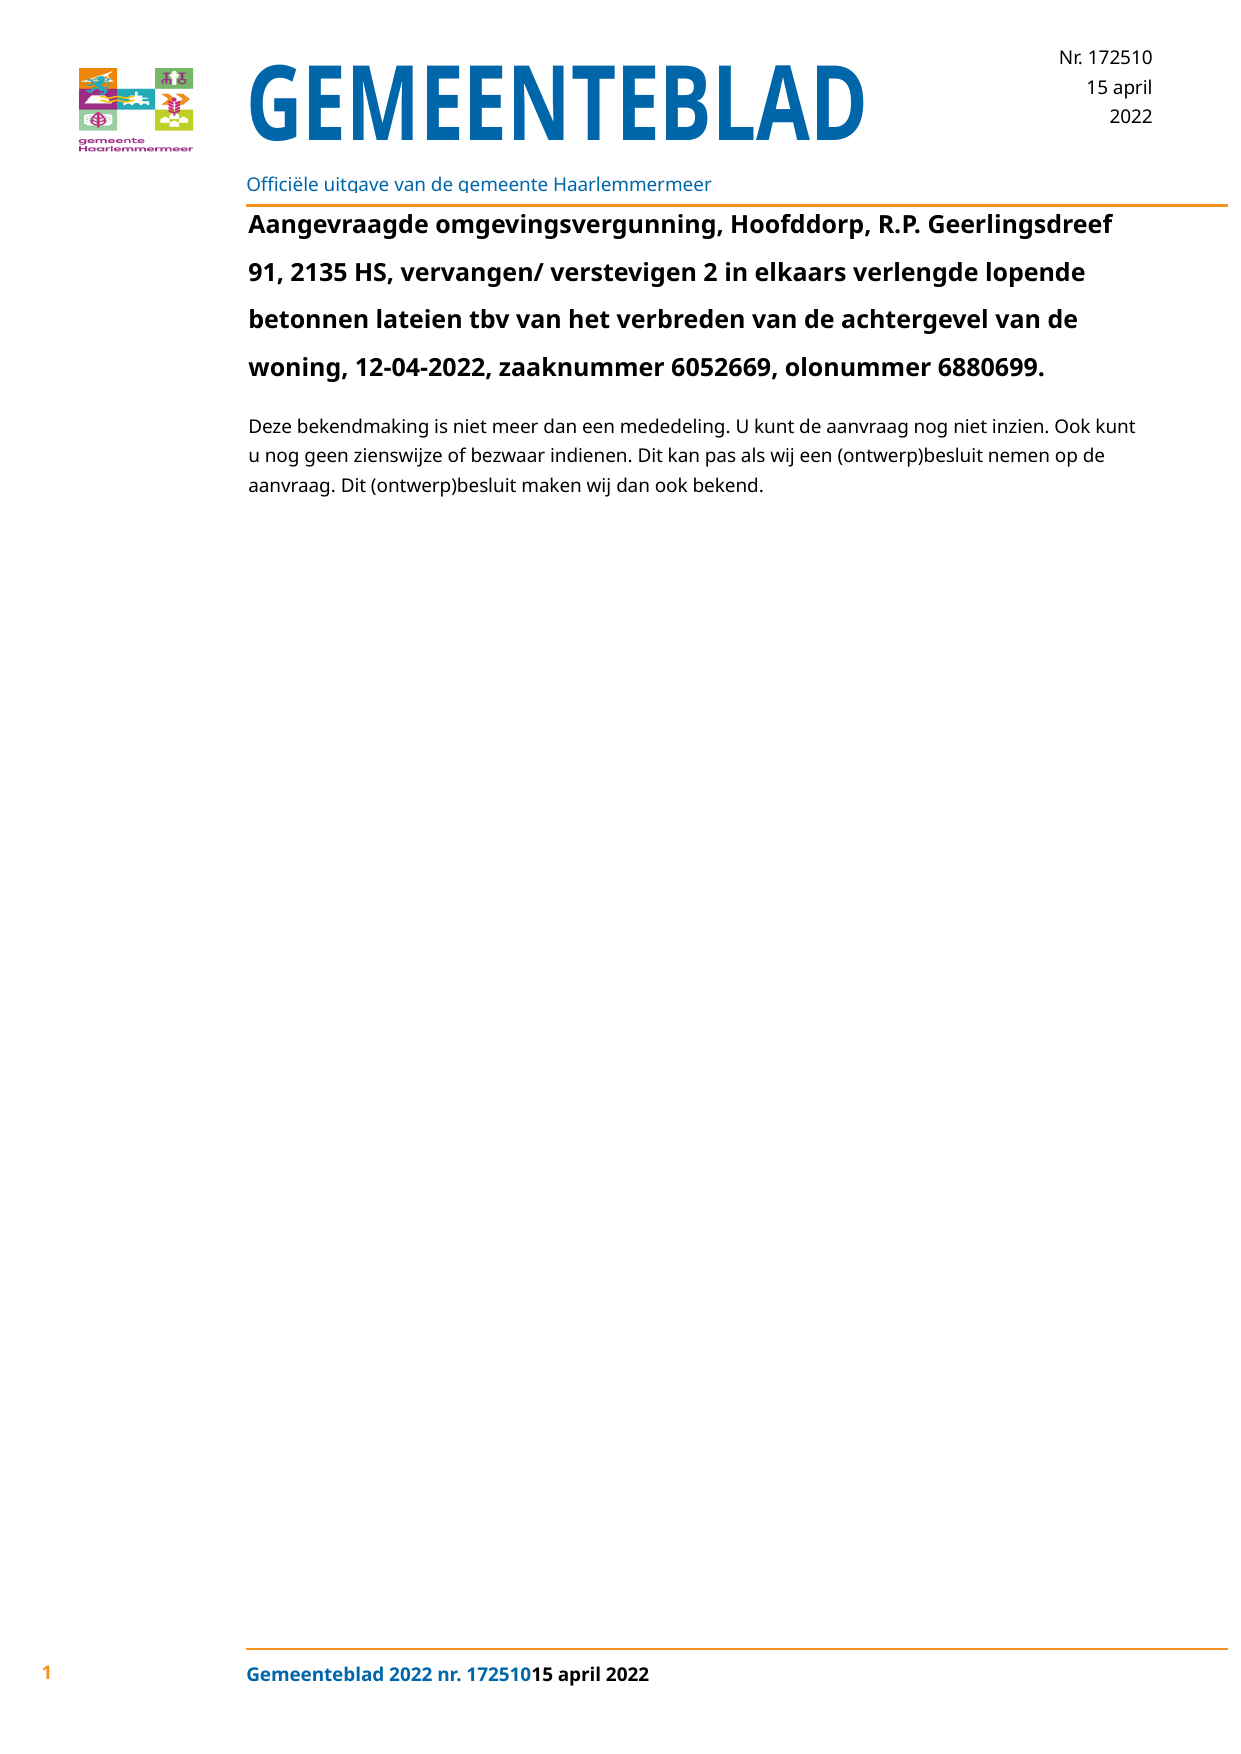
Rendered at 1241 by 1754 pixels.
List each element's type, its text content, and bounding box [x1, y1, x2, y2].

text Aangevraagde omgevingsvergunning, Hoofddorp, R.P. Geerlingsdreef 91, 2135 HS, vervangen/ verstevigen 2 in elkaars verlengde lopende betonnen lateien tbv van het verbreden van de achtergevel van de woning, 12-04-2022, zaaknummer 6052669, olonummer 6880699. [248, 207, 1152, 384]
text Deze bekendmaking is niet meer dan een mededeling. U kunt de aanvraag nog niet inzien. Ook kunt u nog geen zienswijze of bezwaar indienen. Dit kan pas als wij een (ontwerp)besluit nemen op de aanvraag. Dit (ontwerp)besluit maken wij dan ook bekend. [248, 413, 1152, 498]
picture [41, 47, 231, 172]
